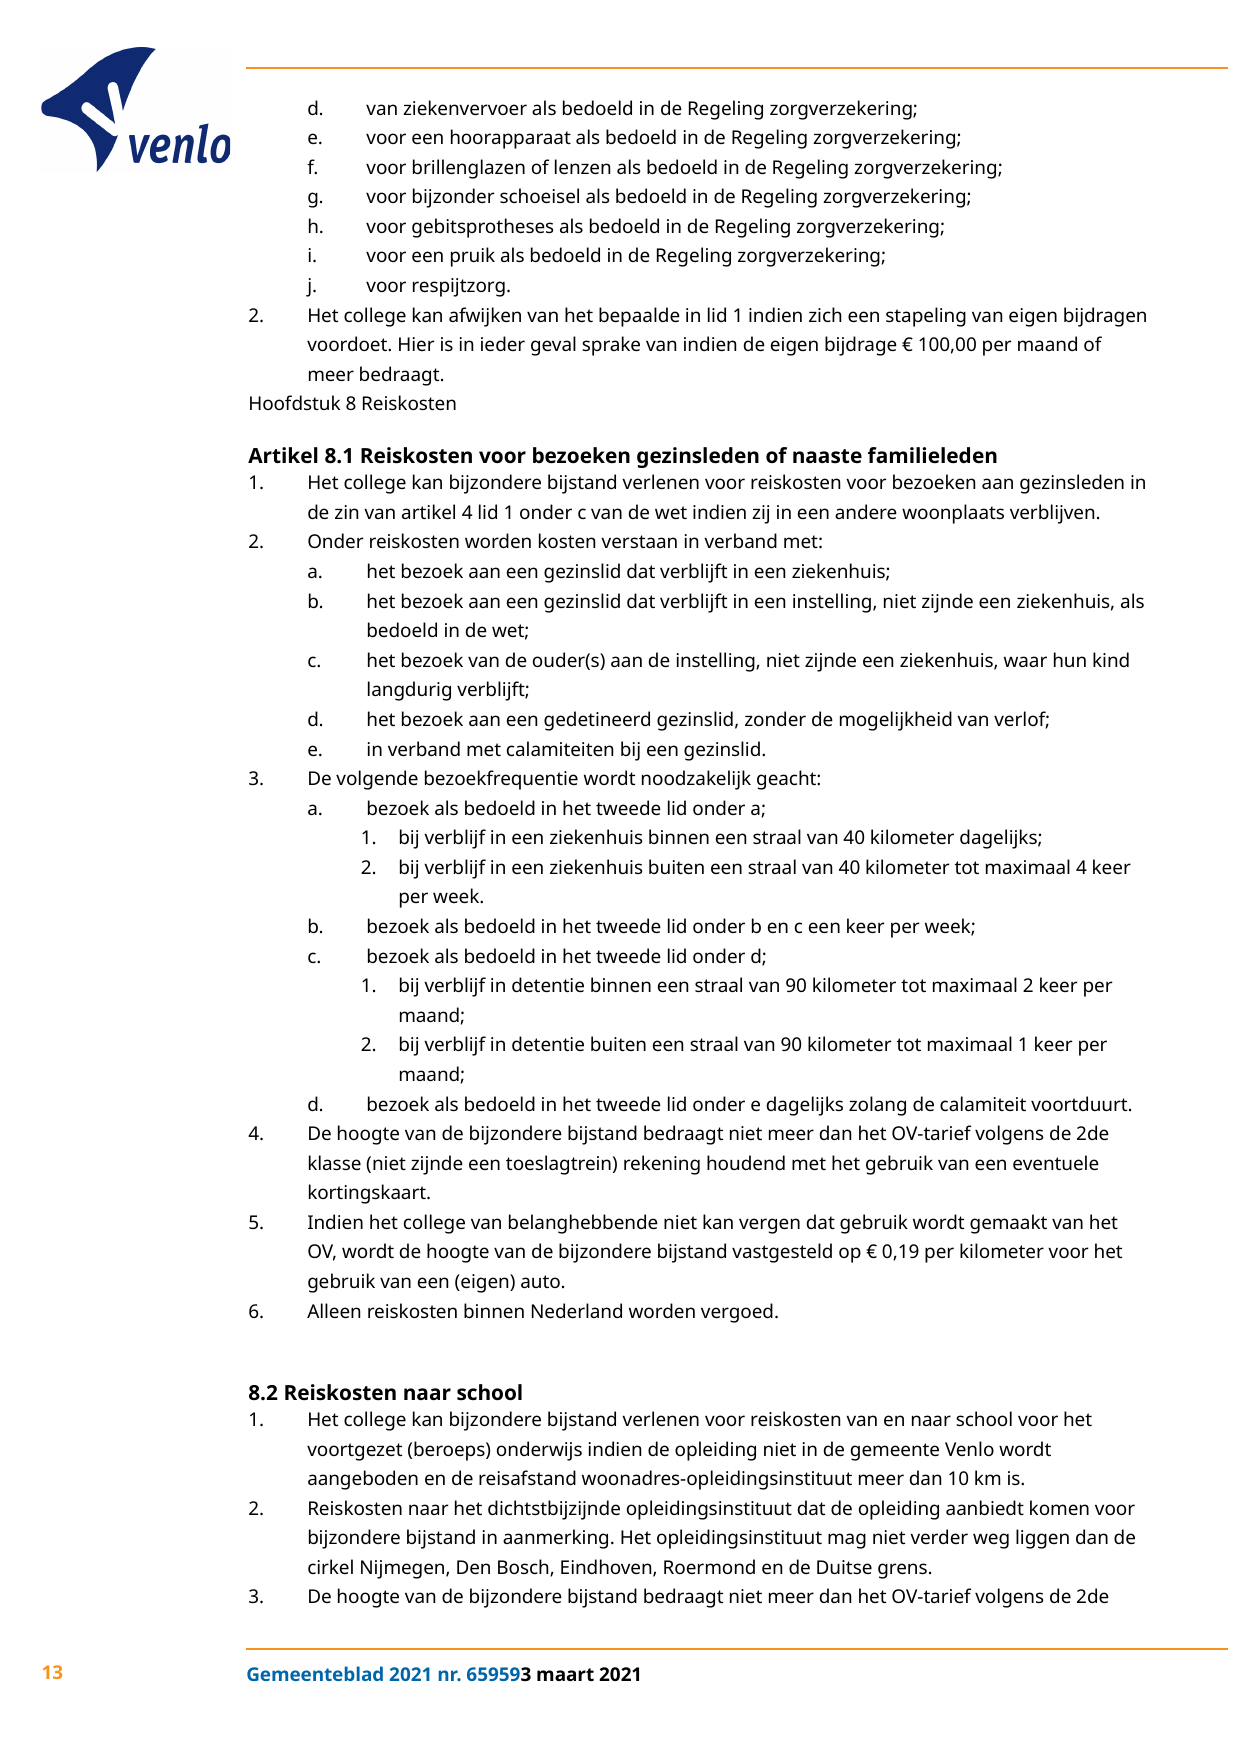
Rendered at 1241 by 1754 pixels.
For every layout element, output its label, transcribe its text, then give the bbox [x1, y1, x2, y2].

list bij verblijf in detentie buiten een straal van 90 kilometer tot maximaal 1 keer per maand; [361, 1032, 1152, 1087]
list van ziekenvervoer als bedoeld in de Regeling zorgverzekering; [307, 95, 1152, 121]
picture [41, 47, 231, 172]
list De hoogte van de bijzondere bijstand bedraagt niet meer dan het OV-tarief volgens de 2de klasse (niet zijnde een toeslagtrein) rekening houdend met het gebruik van een eventuele kortingskaart. [248, 1120, 1152, 1205]
list bij verblijf in een ziekenhuis binnen een straal van 40 kilometer dagelijks; [361, 824, 1152, 850]
list bezoek als bedoeld in het tweede lid onder d; [307, 943, 1152, 968]
list De hoogte van de bijzondere bijstand bedraagt niet meer dan het OV-tarief volgens de 2de [248, 1584, 1152, 1609]
list Indien het college van belanghebbende niet kan vergen dat gebruik wordt gemaakt van het OV, wordt de hoogte van de bijzondere bijstand vastgesteld op € 0,19 per kilometer voor het gebruik van een (eigen) auto. [248, 1209, 1152, 1294]
list De volgende bezoekfrequentie wordt noodzakelijk geacht: [248, 765, 1152, 791]
list Onder reiskosten worden kosten verstaan in verband met: [248, 529, 1152, 554]
text Artikel 8.1 Reiskosten voor bezoeken gezinsleden of naaste familieleden [248, 441, 1152, 469]
list Het college kan bijzondere bijstand verlenen voor reiskosten van en naar school voor het voortgezet (beroeps) onderwijs indien de opleiding niet in de gemeente Venlo wordt aangeboden en de reisafstand woonadres-opleidingsinstituut meer dan 10 km is. [248, 1406, 1152, 1491]
list Reiskosten naar het dichtstbijzijnde opleidingsinstituut dat de opleiding aanbiedt komen voor bijzondere bijstand in aanmerking. Het opleidingsinstituut mag niet verder weg liggen dan de cirkel Nijmegen, Den Bosch, Eindhoven, Roermond en de Duitse grens. [248, 1495, 1152, 1580]
list voor een hoorapparaat als bedoeld in de Regeling zorgverzekering; [307, 124, 1152, 150]
list het bezoek aan een gezinslid dat verblijft in een instelling, niet zijnde een ziekenhuis, als bedoeld in de wet; [307, 588, 1152, 643]
list het bezoek aan een gedetineerd gezinslid, zonder de mogelijkheid van verlof; [307, 706, 1152, 732]
text 8.2 Reiskosten naar school [248, 1378, 1152, 1406]
list Het college kan afwijken van het bepaalde in lid 1 indien zich een stapeling van eigen bijdragen voordoet. Hier is in ieder geval sprake van indien de eigen bijdrage € 100,00 per maand of meer bedraagt. [248, 302, 1152, 387]
list in verband met calamiteiten bij een gezinslid. [307, 736, 1152, 761]
list bezoek als bedoeld in het tweede lid onder e dagelijks zolang de calamiteit voortduurt. [307, 1091, 1152, 1116]
list Het college kan bijzondere bijstand verlenen voor reiskosten voor bezoeken aan gezinsleden in de zin van artikel 4 lid 1 onder c van de wet indien zij in een andere woonplaats verblijven. [248, 469, 1152, 525]
list Alleen reiskosten binnen Nederland worden vergoed. [248, 1298, 1152, 1323]
list bij verblijf in detentie binnen een straal van 90 kilometer tot maximaal 2 keer per maand; [361, 972, 1152, 1028]
list bezoek als bedoeld in het tweede lid onder a; [307, 795, 1152, 821]
list bezoek als bedoeld in het tweede lid onder b en c een keer per week; [307, 913, 1152, 939]
list het bezoek van de ouder(s) aan de instelling, niet zijnde een ziekenhuis, waar hun kind langdurig verblijft; [307, 647, 1152, 702]
list voor gebitsprotheses als bedoeld in de Regeling zorgverzekering; [307, 213, 1152, 239]
list bij verblijf in een ziekenhuis buiten een straal van 40 kilometer tot maximaal 4 keer per week. [361, 854, 1152, 909]
text Hoofdstuk 8 Reiskosten [248, 391, 1152, 416]
list voor een pruik als bedoeld in de Regeling zorgverzekering; [307, 243, 1152, 268]
list voor brillenglazen of lenzen als bedoeld in de Regeling zorgverzekering; [307, 154, 1152, 180]
list voor bijzonder schoeisel als bedoeld in de Regeling zorgverzekering; [307, 183, 1152, 209]
list voor respijtzorg. [307, 272, 1152, 298]
list het bezoek aan een gezinslid dat verblijft in een ziekenhuis; [307, 558, 1152, 584]
